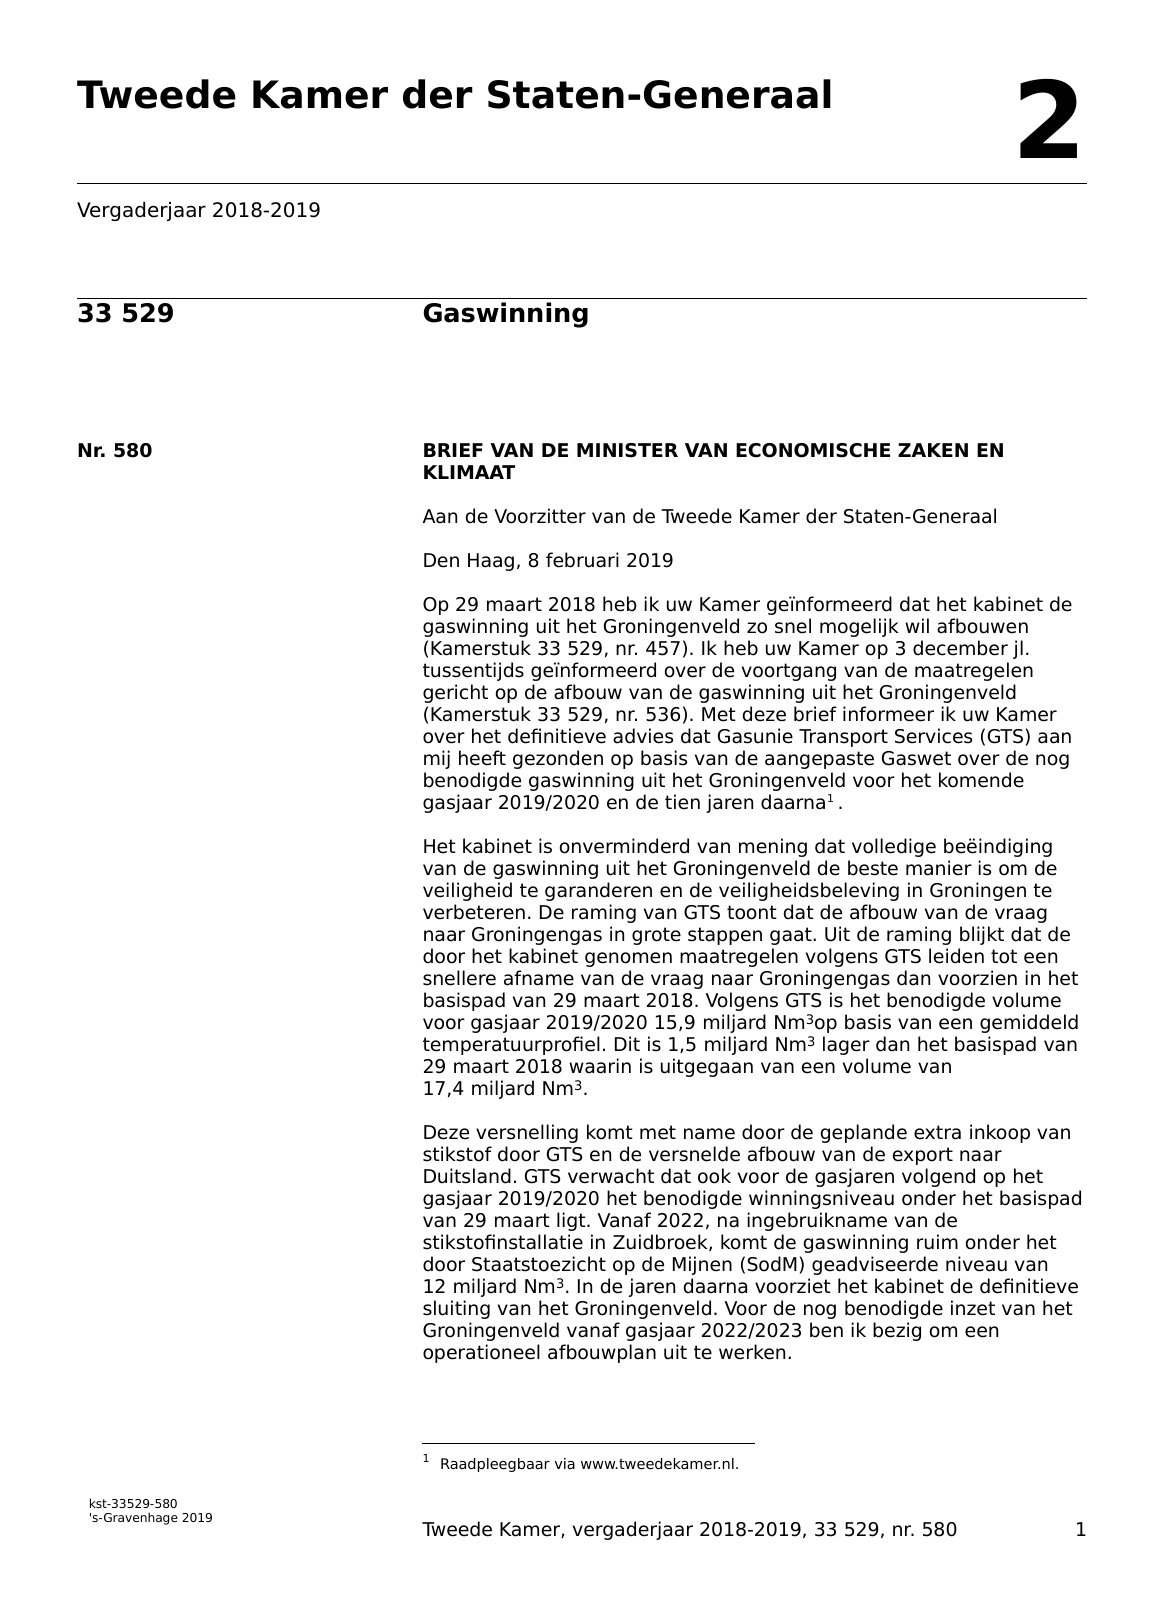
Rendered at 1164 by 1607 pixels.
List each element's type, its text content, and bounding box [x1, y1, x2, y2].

text Op 29 maart 2018 heb ik uw Kamer geïnformeerd dat het kabinet de gaswinning uit het Groningenveld zo snel mogelijk wil afbouwen (Kamerstuk 33 529, nr. 457). Ik heb uw Kamer op 3 december jl. tussentijds geïnformeerd over de voortgang van de maatregelen gericht op de afbouw van de gaswinning uit het Groningenveld (Kamerstuk 33 529, nr. 536). Met deze brief informeer ik uw Kamer over het definitieve advies dat Gasunie Transport Services (GTS) aan mij heeft gezonden op basis van de aangepaste Gaswet over de nog benodigde gaswinning uit het Groningenveld voor het komende gasjaar 2019/2020 en de tien jaren daarna. [422, 594, 1087, 814]
text Aan de Voorzitter van de Tweede Kamer der Staten-Generaal [422, 506, 1087, 528]
table_header Tweede Kamer der Staten-Generaal [77, 59, 886, 183]
subtitle Nr. 580 BRIEF VAN DE MINISTER VAN ECONOMISCHE ZAKEN EN KLIMAAT [77, 440, 1087, 484]
text Raadpleegbaar via www.tweedekamer.nl. [422, 1452, 1087, 1474]
subtitle 33 529 Gaswinning [77, 299, 1087, 329]
table_cell Vergaderjaar 2018-2019 [77, 184, 1087, 298]
text Deze versnelling komt met name door de geplande extra inkoop van stikstof door GTS en de versnelde afbouw van de export naar Duitsland. GTS verwacht dat ook voor de gasjaren volgend op het gasjaar 2019/2020 het benodigde winningsniveau onder het basispad van 29 maart ligt. Vanaf 2022, na ingebruikname van de stikstofinstallatie in Zuidbroek, komt de gaswinning ruim onder het door Staatstoezicht op de Mijnen (SodM) geadviseerde niveau van 12 miljard Nm3. In de jaren daarna voorziet het kabinet de definitieve sluiting van het Groningenveld. Voor de nog benodigde inzet van het Groningenveld vanaf gasjaar 2022/2023 ben ik bezig om een operationeel afbouwplan uit te werken. [422, 1122, 1087, 1364]
text 's-Gravenhage 2019 [88, 1511, 323, 1525]
text kst-33529-580 [88, 1497, 323, 1511]
table_header 2 [886, 59, 1087, 183]
text Het kabinet is onverminderd van mening dat volledige beëindiging van de gaswinning uit het Groningenveld de beste manier is om de veiligheid te garanderen en de veiligheidsbeleving in Groningen te verbeteren. De raming van GTS toont dat de afbouw van de vraag naar Groningengas in grote stappen gaat. Uit de raming blijkt dat de door het kabinet genomen maatregelen volgens GTS leiden tot een snellere afname van de vraag naar Groningengas dan voorzien in het basispad van 29 maart 2018. Volgens GTS is het benodigde volume voor gasjaar 2019/2020 15,9 miljard Nm3op basis van een gemiddeld temperatuurprofiel. Dit is 1,5 miljard Nm3 lager dan het basispad van 29 maart 2018 waarin is uitgegaan van een volume van 17,4 miljard Nm3. [422, 836, 1087, 1100]
text Den Haag, 8 februari 2019 [422, 550, 1087, 572]
